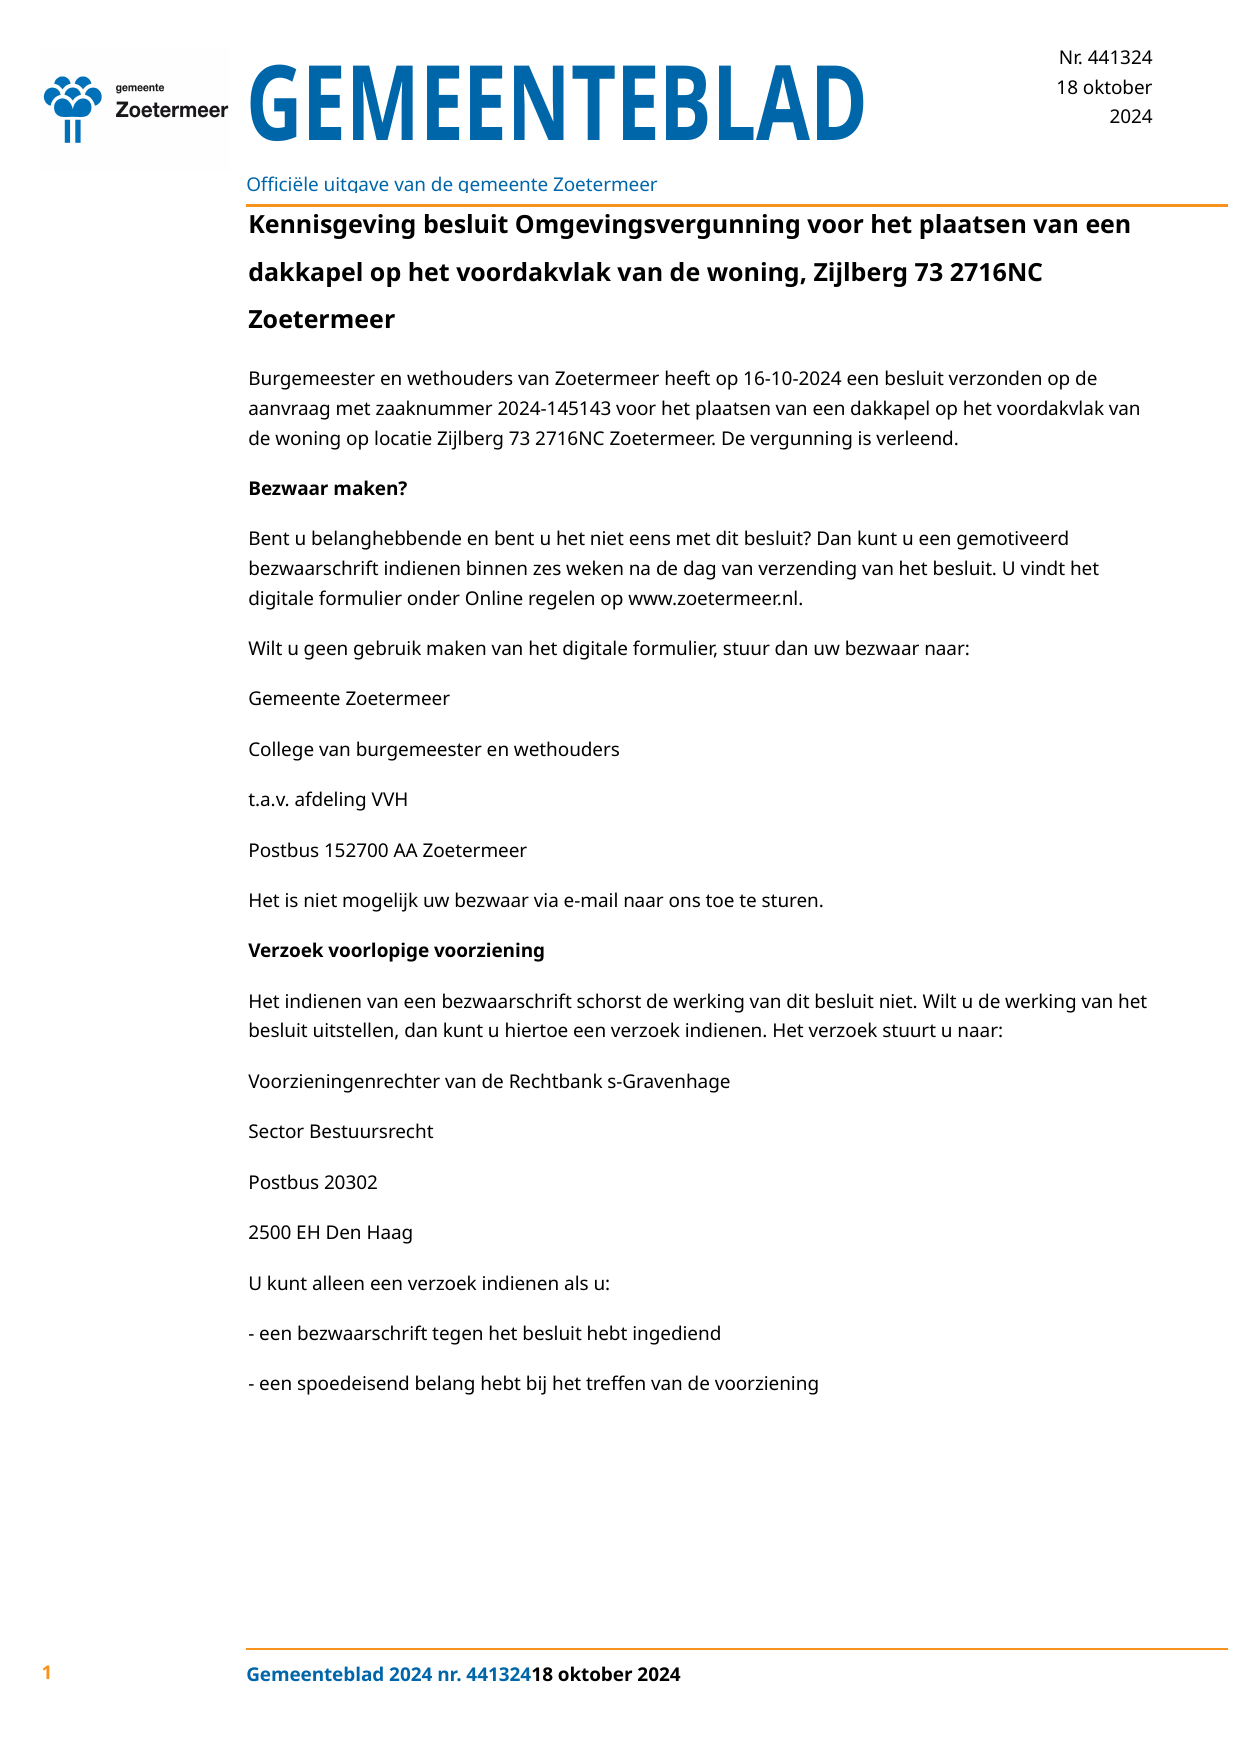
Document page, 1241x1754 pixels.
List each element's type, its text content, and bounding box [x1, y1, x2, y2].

text - een bezwaarschrift tegen het besluit hebt ingediend [248, 1320, 1152, 1346]
text Kennisgeving besluit Omgevingsvergunning voor het plaatsen van een dakkapel op het voordakvlak van de woning, Zijlberg 73 2716NC Zoetermeer [248, 207, 1152, 336]
text Postbus 20302 [248, 1169, 1152, 1194]
text Sector Bestuursrecht [248, 1118, 1152, 1144]
text Postbus 152700 AA Zoetermeer [248, 837, 1152, 862]
text Verzoek voorlopige voorziening [248, 938, 1152, 963]
text Het indienen van een bezwaarschrift schorst de werking van dit besluit niet. Wilt u de werking van het besluit uitstellen, dan kunt u hiertoe een verzoek indienen. Het verzoek stuurt u naar: [248, 988, 1152, 1043]
text 2500 EH Den Haag [248, 1219, 1152, 1245]
text U kunt alleen een verzoek indienen als u: [248, 1270, 1152, 1295]
text Burgemeester en wethouders van Zoetermeer heeft op 16-10-2024 een besluit verzonden op de aanvraag met zaaknummer 2024-145143 voor het plaatsen van een dakkapel op het voordakvlak van de woning op locatie Zijlberg 73 2716NC Zoetermeer. De vergunning is verleend. [248, 366, 1152, 450]
text Het is niet mogelijk uw bezwaar via e-mail naar ons toe te sturen. [248, 887, 1152, 913]
text College van burgemeester en wethouders [248, 736, 1152, 762]
text Voorzieningenrechter van de Rechtbank s-Gravenhage [248, 1068, 1152, 1094]
text Wilt u geen gebruik maken van het digitale formulier, stuur dan uw bezwaar naar: [248, 635, 1152, 661]
picture [41, 47, 231, 172]
text Gemeente Zoetermeer [248, 686, 1152, 711]
text - een spoedeisend belang hebt bij het treffen van de voorziening [248, 1371, 1152, 1396]
text t.a.v. afdeling VVH [248, 786, 1152, 812]
text Bent u belanghebbende en bent u het niet eens met dit besluit? Dan kunt u een gemotiveerd bezwaarschrift indienen binnen zes weken na de dag van verzending van het besluit. U vindt het digitale formulier onder Online regelen op www.zoetermeer.nl. [248, 526, 1152, 610]
text Bezwaar maken? [248, 475, 1152, 501]
